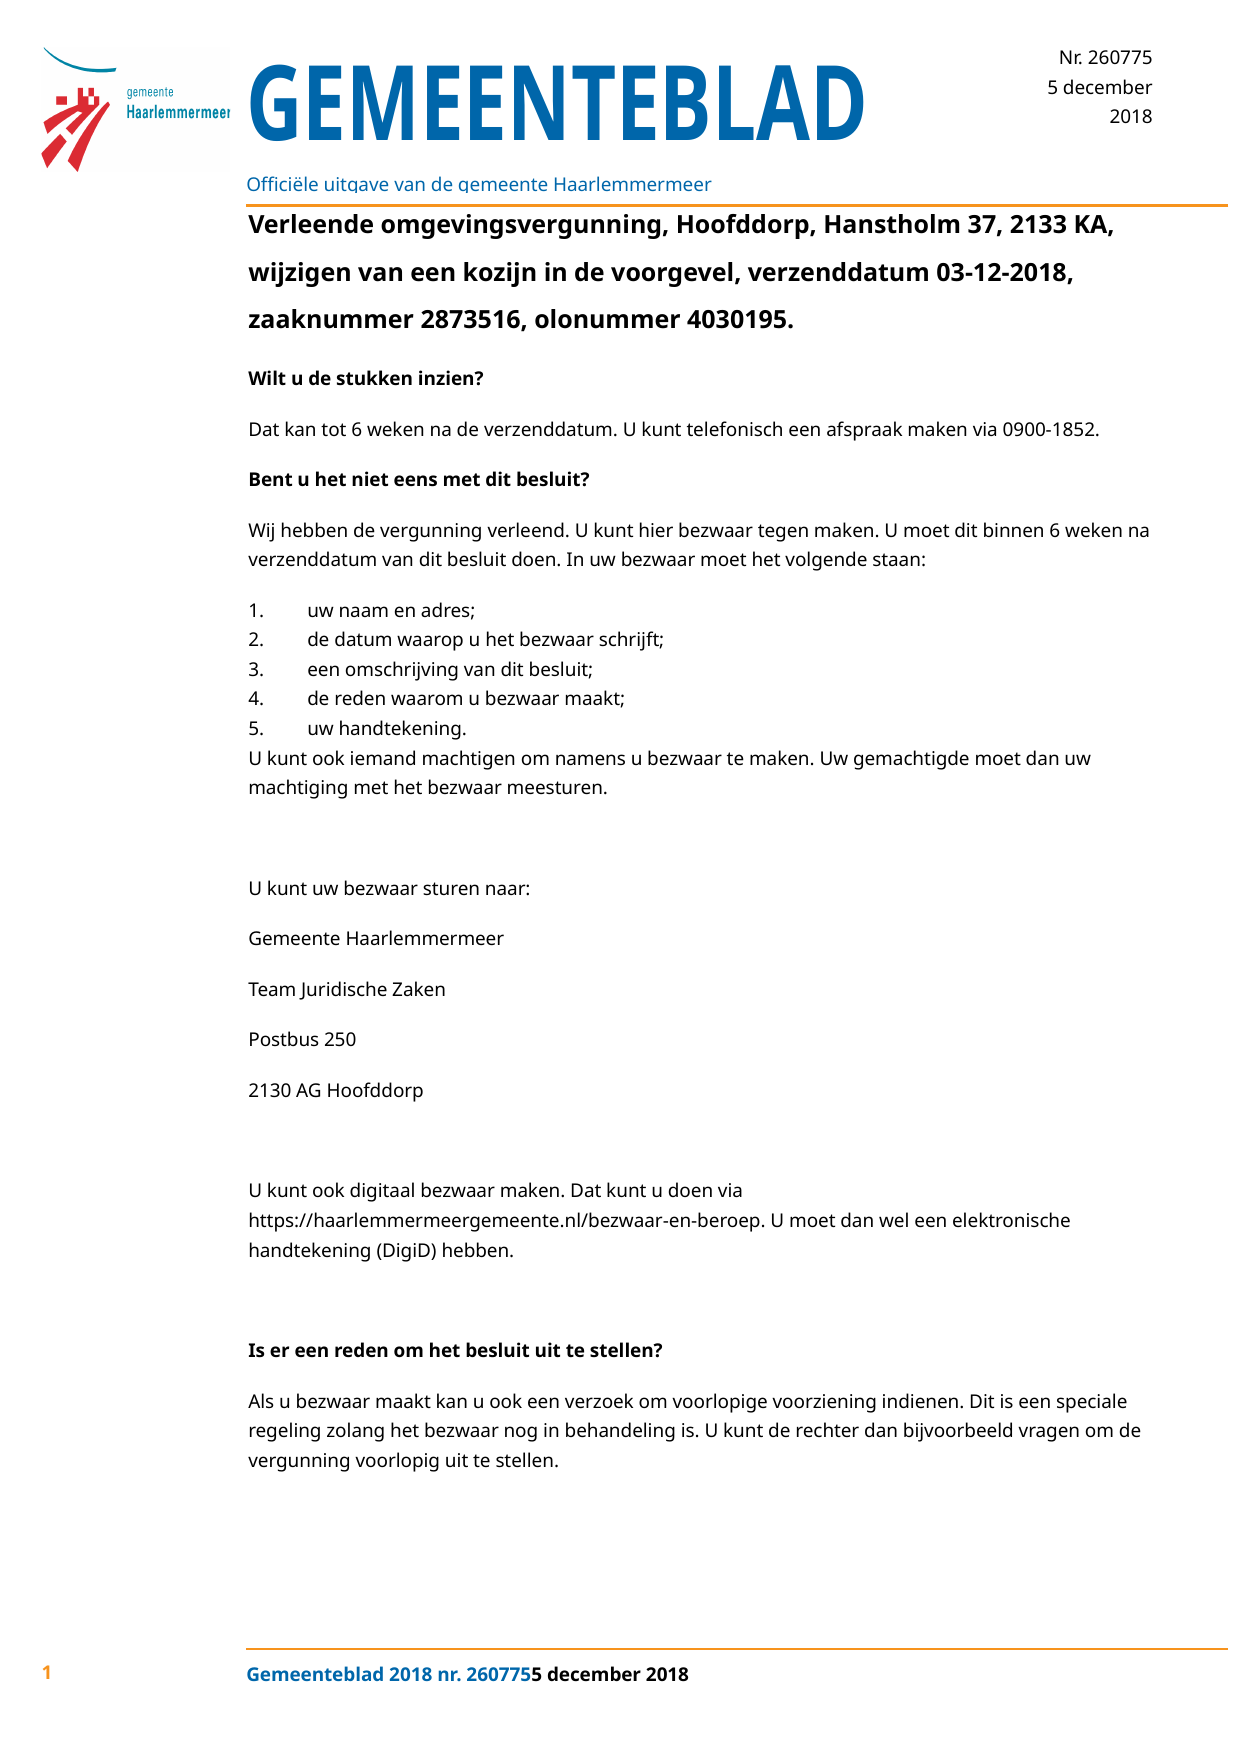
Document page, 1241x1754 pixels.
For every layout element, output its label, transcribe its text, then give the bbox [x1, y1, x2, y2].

text Wilt u de stukken inzien? [248, 366, 1152, 391]
text Postbus 250 [248, 1026, 1152, 1052]
text Gemeente Haarlemmermeer [248, 926, 1152, 951]
text Wij hebben de vergunning verleend. U kunt hier bezwaar tegen maken. U moet dit binnen 6 weken na verzenddatum van dit besluit doen. In uw bezwaar moet het volgende staan: [248, 517, 1152, 572]
text 2130 AG Hoofddorp [248, 1077, 1152, 1102]
text Dat kan tot 6 weken na de verzenddatum. U kunt telefonisch een afspraak maken via 0900-1852. [248, 416, 1152, 442]
text U kunt ook digitaal bezwaar maken. Dat kunt u doen via https://haarlemmermeergemeente.nl/bezwaar-en-beroep. U moet dan wel een elektronische handtekening (DigiD) hebben. [248, 1178, 1152, 1262]
list uw handtekening. [248, 715, 1152, 741]
text Als u bezwaar maakt kan u ook een verzoek om voorlopige voorziening indienen. Dit is een speciale regeling zolang het bezwaar nog in behandeling is. U kunt de rechter dan bijvoorbeeld vragen om de vergunning voorlopig uit te stellen. [248, 1388, 1152, 1473]
text U kunt ook iemand machtigen om namens u bezwaar te maken. Uw gemachtigde moet dan uw machtiging met het bezwaar meesturen. [248, 745, 1152, 800]
text U kunt uw bezwaar sturen naar: [248, 875, 1152, 901]
text Team Juridische Zaken [248, 976, 1152, 1002]
list de reden waarom u bezwaar maakt; [248, 686, 1152, 711]
list de datum waarop u het bezwaar schrijft; [248, 626, 1152, 652]
text Is er een reden om het besluit uit te stellen? [248, 1338, 1152, 1363]
list uw naam en adres; [248, 597, 1152, 622]
list een omschrijving van dit besluit; [248, 656, 1152, 682]
text Bent u het niet eens met dit besluit? [248, 466, 1152, 492]
picture [41, 47, 231, 172]
text Verleende omgevingsvergunning, Hoofddorp, Hanstholm 37, 2133 KA, wijzigen van een kozijn in de voorgevel, verzenddatum 03-12-2018, zaaknummer 2873516, olonummer 4030195. [248, 207, 1152, 336]
